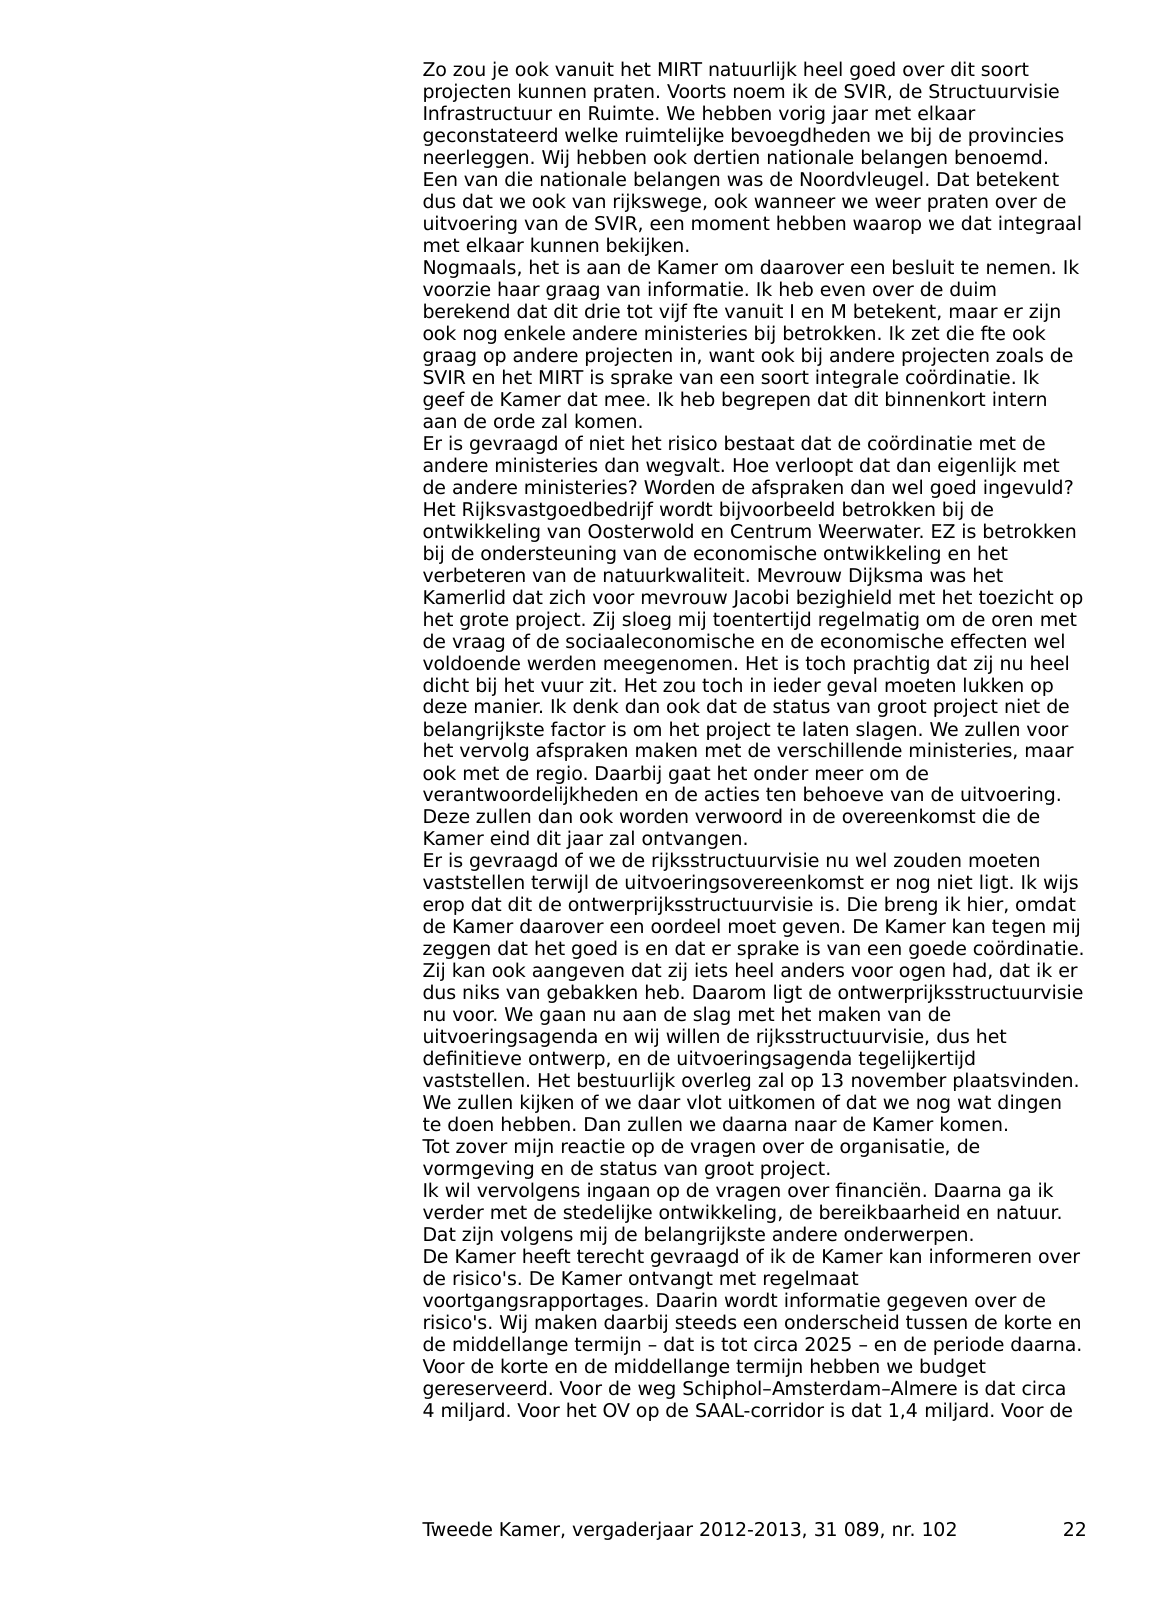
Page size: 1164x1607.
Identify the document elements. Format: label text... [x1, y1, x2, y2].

text Er is gevraagd of we de rijksstructuurvisie nu wel zouden moeten vaststellen terwijl de uitvoeringsovereenkomst er nog niet ligt. Ik wijs erop dat dit de ontwerprijksstructuurvisie is. Die breng ik hier, omdat de Kamer daarover een oordeel moet geven. De Kamer kan tegen mij zeggen dat het goed is en dat er sprake is van een goede coördinatie. Zij kan ook aangeven dat zij iets heel anders voor ogen had, dat ik er dus niks van gebakken heb. Daarom ligt de ontwerprijksstructuurvisie nu voor. We gaan nu aan de slag met het maken van de uitvoeringsagenda en wij willen de rijksstructuurvisie, dus het definitieve ontwerp, en de uitvoeringsagenda tegelijkertijd vaststellen. Het bestuurlijk overleg zal op 13 november plaatsvinden. We zullen kijken of we daar vlot uitkomen of dat we nog wat dingen te doen hebben. Dan zullen we daarna naar de Kamer komen. [422, 850, 1087, 1136]
text Tot zover mijn reactie op de vragen over de organisatie, de vormgeving en de status van groot project. [422, 1136, 1087, 1180]
text Zo zou je ook vanuit het MIRT natuurlijk heel goed over dit soort projecten kunnen praten. Voorts noem ik de SVIR, de Structuurvisie Infrastructuur en Ruimte. We hebben vorig jaar met elkaar geconstateerd welke ruimtelijke bevoegdheden we bij de provincies neerleggen. Wij hebben ook dertien nationale belangen benoemd. Een van die nationale belangen was de Noordvleugel. Dat betekent dus dat we ook van rijkswege, ook wanneer we weer praten over de uitvoering van de SVIR, een moment hebben waarop we dat integraal met elkaar kunnen bekijken. [422, 59, 1087, 257]
text Nogmaals, het is aan de Kamer om daarover een besluit te nemen. Ik voorzie haar graag van informatie. Ik heb even over de duim berekend dat dit drie tot vijf fte vanuit I en M betekent, maar er zijn ook nog enkele andere ministeries bij betrokken. Ik zet die fte ook graag op andere projecten in, want ook bij andere projecten zoals de SVIR en het MIRT is sprake van een soort integrale coördinatie. Ik geef de Kamer dat mee. Ik heb begrepen dat dit binnenkort intern aan de orde zal komen. [422, 257, 1087, 433]
text De Kamer heeft terecht gevraagd of ik de Kamer kan informeren over de risico's. De Kamer ontvangt met regelmaat voortgangsrapportages. Daarin wordt informatie gegeven over de risico's. Wij maken daarbij steeds een onderscheid tussen de korte en de middellange termijn – dat is tot circa 2025 – en de periode daarna. Voor de korte en de middellange termijn hebben we budget gereserveerd. Voor de weg Schiphol–Amsterdam–Almere is dat circa 4 miljard. Voor het OV op de SAAL-corridor is dat 1,4 miljard. Voor de [422, 1246, 1087, 1422]
text Er is gevraagd of niet het risico bestaat dat de coördinatie met de andere ministeries dan wegvalt. Hoe verloopt dat dan eigenlijk met de andere ministeries? Worden de afspraken dan wel goed ingevuld? Het Rijksvastgoedbedrijf wordt bijvoorbeeld betrokken bij de ontwikkeling van Oosterwold en Centrum Weerwater. EZ is betrokken bij de ondersteuning van de economische ontwikkeling en het verbeteren van de natuurkwaliteit. Mevrouw Dijksma was het Kamerlid dat zich voor mevrouw Jacobi bezighield met het toezicht op het grote project. Zij sloeg mij toentertijd regelmatig om de oren met de vraag of de sociaaleconomische en de economische effecten wel voldoende werden meegenomen. Het is toch prachtig dat zij nu heel dicht bij het vuur zit. Het zou toch in ieder geval moeten lukken op deze manier. Ik denk dan ook dat de status van groot project niet de belangrijkste factor is om het project te laten slagen. We zullen voor het vervolg afspraken maken met de verschillende ministeries, maar ook met de regio. Daarbij gaat het onder meer om de verantwoordelijkheden en de acties ten behoeve van de uitvoering. Deze zullen dan ook worden verwoord in de overeenkomst die de Kamer eind dit jaar zal ontvangen. [422, 433, 1087, 850]
text Ik wil vervolgens ingaan op de vragen over financiën. Daarna ga ik verder met de stedelijke ontwikkeling, de bereikbaarheid en natuur. Dat zijn volgens mij de belangrijkste andere onderwerpen. [422, 1180, 1087, 1246]
